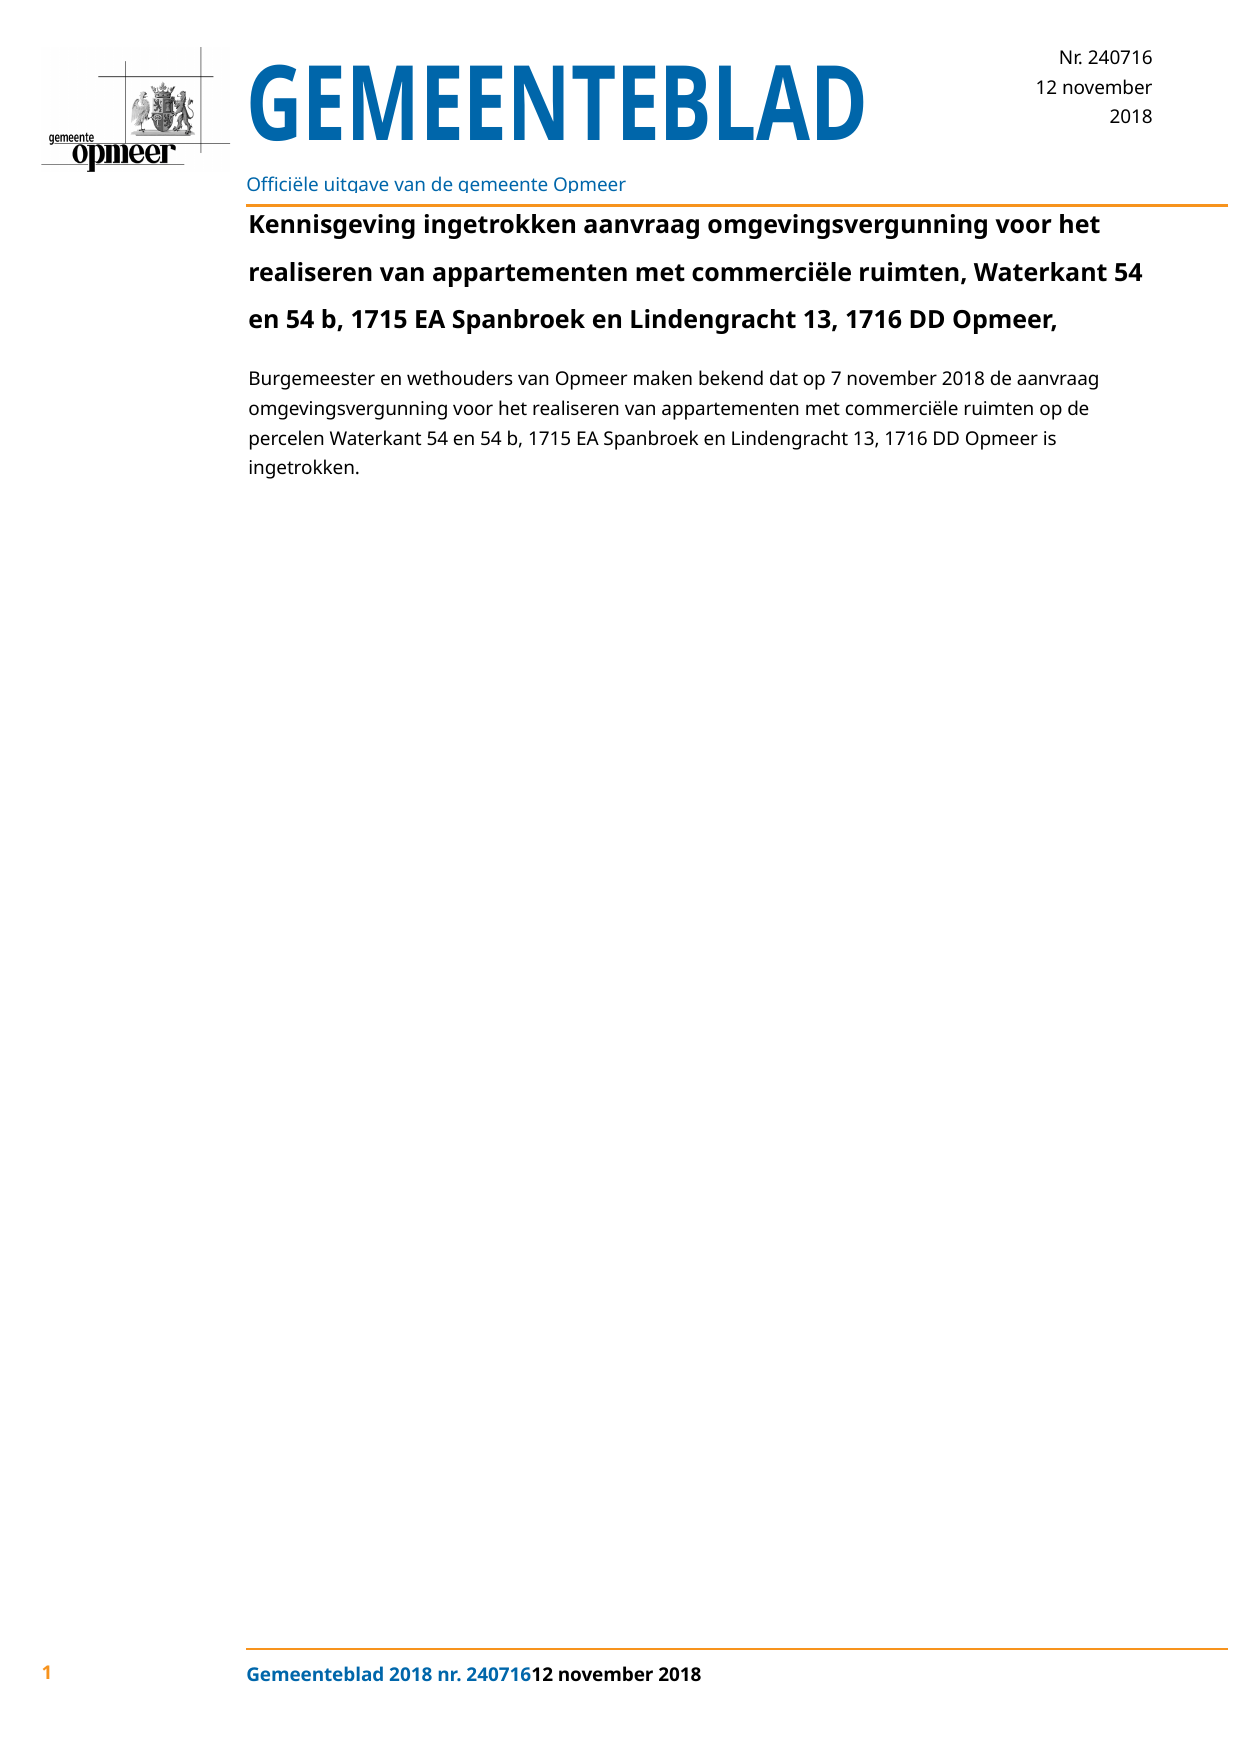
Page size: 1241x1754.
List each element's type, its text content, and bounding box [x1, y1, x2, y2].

picture [41, 47, 231, 172]
text Kennisgeving ingetrokken aanvraag omgevingsvergunning voor het realiseren van appartementen met commerciële ruimten, Waterkant 54 en 54 b, 1715 EA Spanbroek en Lindengracht 13, 1716 DD Opmeer, [248, 207, 1152, 336]
text Burgemeester en wethouders van Opmeer maken bekend dat op 7 november 2018 de aanvraag omgevingsvergunning voor het realiseren van appartementen met commerciële ruimten op de percelen Waterkant 54 en 54 b, 1715 EA Spanbroek en Lindengracht 13, 1716 DD Opmeer is ingetrokken. [248, 366, 1152, 480]
